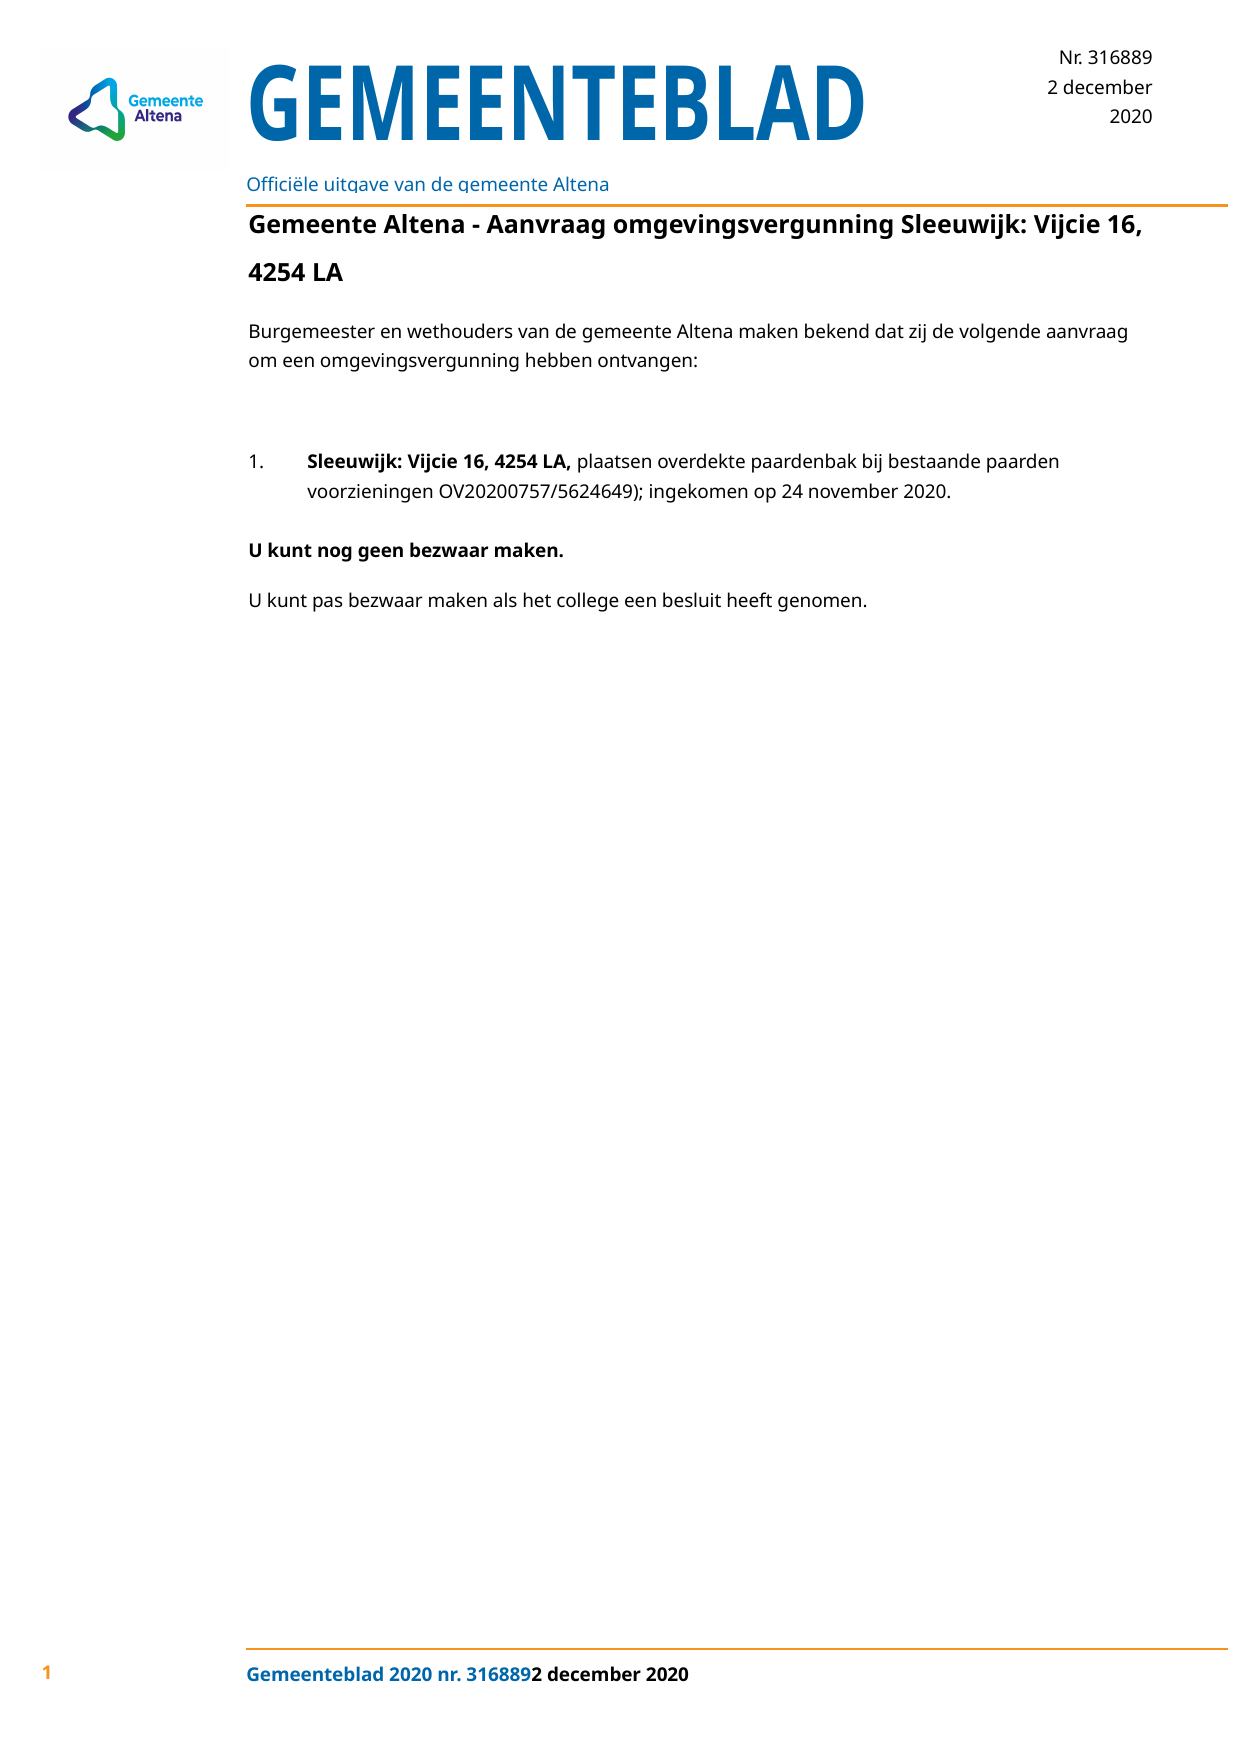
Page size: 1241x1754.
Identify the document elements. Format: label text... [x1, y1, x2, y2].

text Gemeente Altena - Aanvraag omgevingsvergunning Sleeuwijk: Vijcie 16, 4254 LA [248, 207, 1152, 288]
text U kunt nog geen bezwaar maken. [248, 537, 1152, 563]
list Sleeuwijk: Vijcie 16, 4254 LA, plaatsen overdekte paardenbak bij bestaande paarden voorzieningen OV20200757/5624649); ingekomen op 24 november 2020. [248, 448, 1152, 504]
picture [41, 47, 231, 172]
text Burgemeester en wethouders van de gemeente Altena maken bekend dat zij de volgende aanvraag om een omgevingsvergunning hebben ontvangen: [248, 318, 1152, 373]
text U kunt pas bezwaar maken als het college een besluit heeft genomen. [248, 587, 1152, 613]
